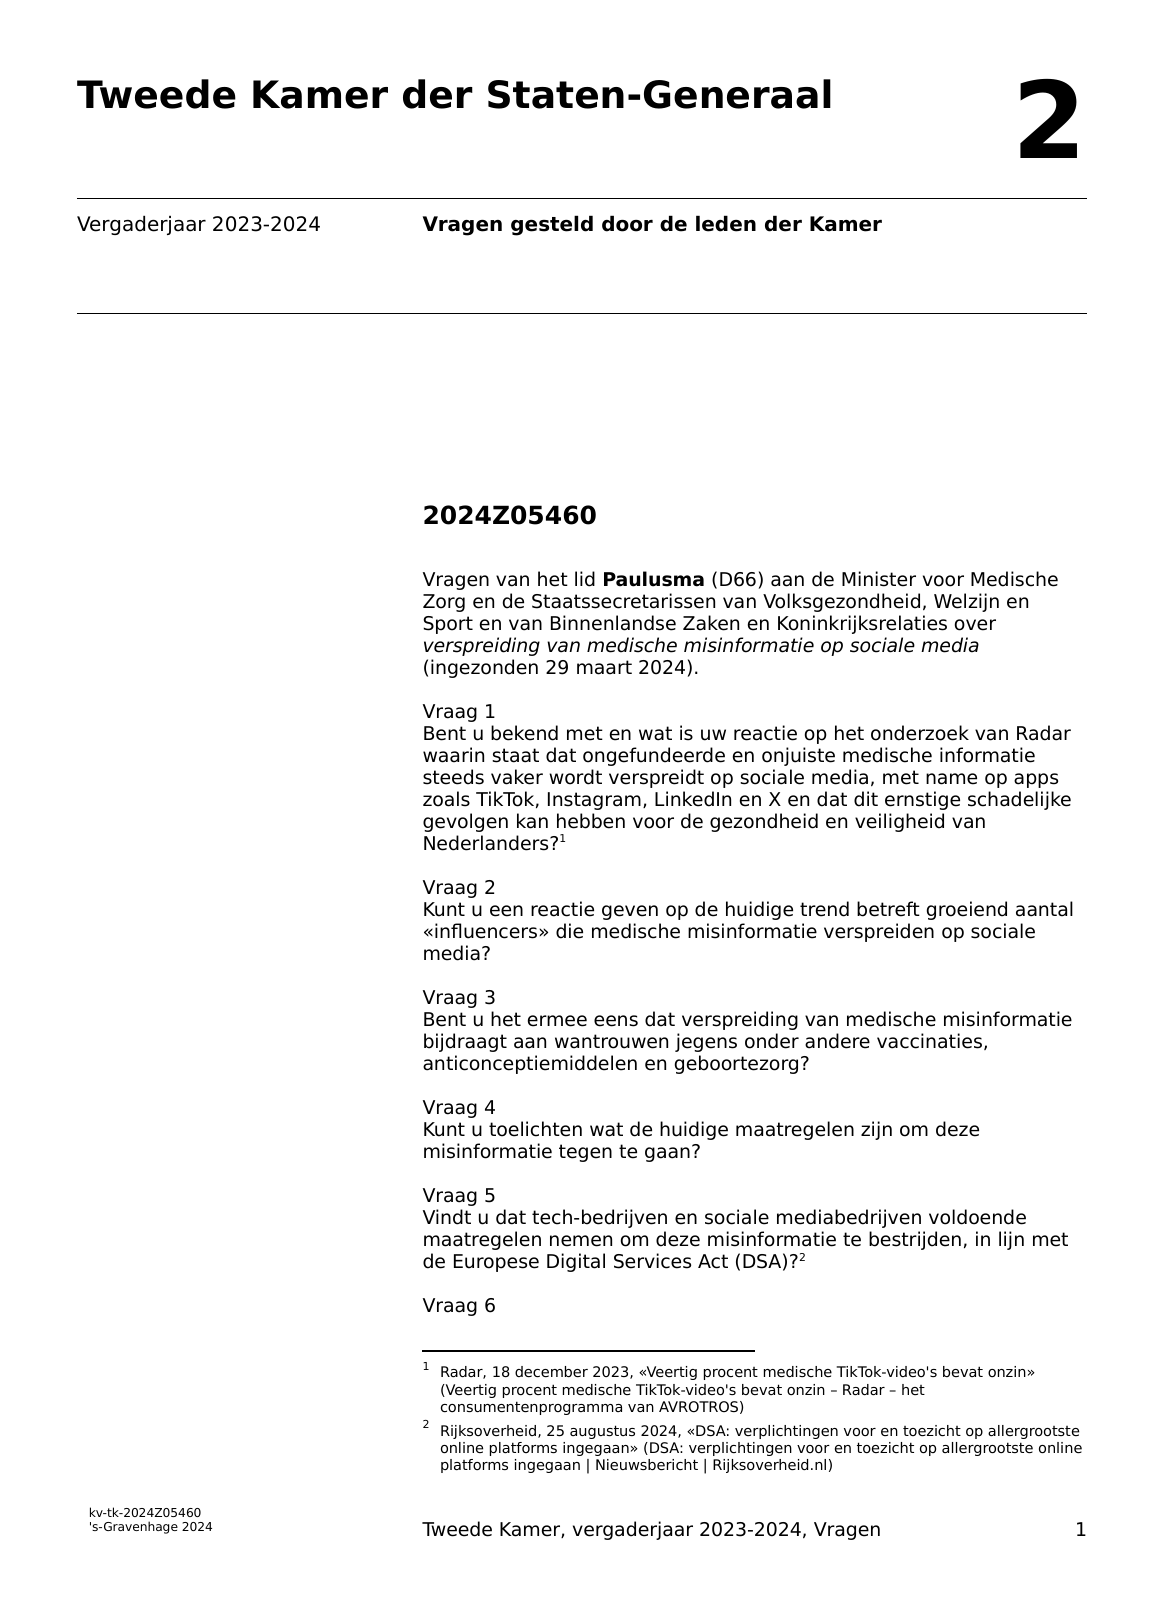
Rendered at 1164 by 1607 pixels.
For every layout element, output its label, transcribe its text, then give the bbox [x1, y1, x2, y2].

text Kunt u een reactie geven op de huidige trend betreft groeiend aantal «influencers» die medische misinformatie verspreiden op sociale media? [422, 899, 1087, 965]
text Vraag 5 [422, 1185, 1087, 1207]
text 2024Z05460 [422, 501, 1087, 531]
text Vraag 4 [422, 1097, 1087, 1119]
text Bent u het ermee eens dat verspreiding van medische misinformatie bijdraagt aan wantrouwen jegens onder andere vaccinaties, anticonceptiemiddelen en geboortezorg? [422, 1009, 1087, 1075]
text Bent u bekend met en wat is uw reactie op het onderzoek van Radar waarin staat dat ongefundeerde en onjuiste medische informatie steeds vaker wordt verspreidt op sociale media, met name op apps zoals TikTok, Instagram, LinkedIn en X en dat dit ernstige schadelijke gevolgen kan hebben voor de gezondheid en veiligheid van Nederlanders? [422, 723, 1087, 855]
text Vraag 1 [422, 701, 1087, 723]
table_cell Vragen gesteld door de leden der Kamer [422, 199, 1087, 313]
table_cell Vergaderjaar 2023-2024 [77, 199, 422, 313]
text Vraag 6 [422, 1295, 1087, 1317]
text kv-tk-2024Z05460 [88, 1506, 323, 1520]
text Vindt u dat tech-bedrijven en sociale mediabedrijven voldoende maatregelen nemen om deze misinformatie te bestrijden, in lijn met de Europese Digital Services Act (DSA)? [422, 1207, 1087, 1273]
text Vragen van het lid Paulusma (D66) aan de Minister voor Medische Zorg en de Staatssecretarissen van Volksgezondheid, Welzijn en Sport en van Binnenlandse Zaken en Koninkrijksrelaties over verspreiding van medische misinformatie op sociale media (ingezonden 29 maart 2024). [422, 569, 1087, 679]
table_header Tweede Kamer der Staten-Generaal [77, 59, 886, 198]
text 's-Gravenhage 2024 [88, 1520, 323, 1534]
table_header 2 [886, 59, 1087, 198]
text Kunt u toelichten wat de huidige maatregelen zijn om deze misinformatie tegen te gaan? [422, 1119, 1087, 1163]
text Radar, 18 december 2023, «Veertig procent medische TikTok-video's bevat onzin» (Veertig procent medische TikTok-video's bevat onzin – Radar – het consumentenprogramma van AVROTROS) [422, 1360, 1087, 1416]
text Vraag 2 [422, 877, 1087, 899]
text Rijksoverheid, 25 augustus 2024, «DSA: verplichtingen voor en toezicht op allergrootste online platforms ingegaan» (DSA: verplichtingen voor en toezicht op allergrootste online platforms ingegaan | Nieuwsbericht | Rijksoverheid.nl) [422, 1418, 1087, 1474]
text Vraag 3 [422, 987, 1087, 1009]
